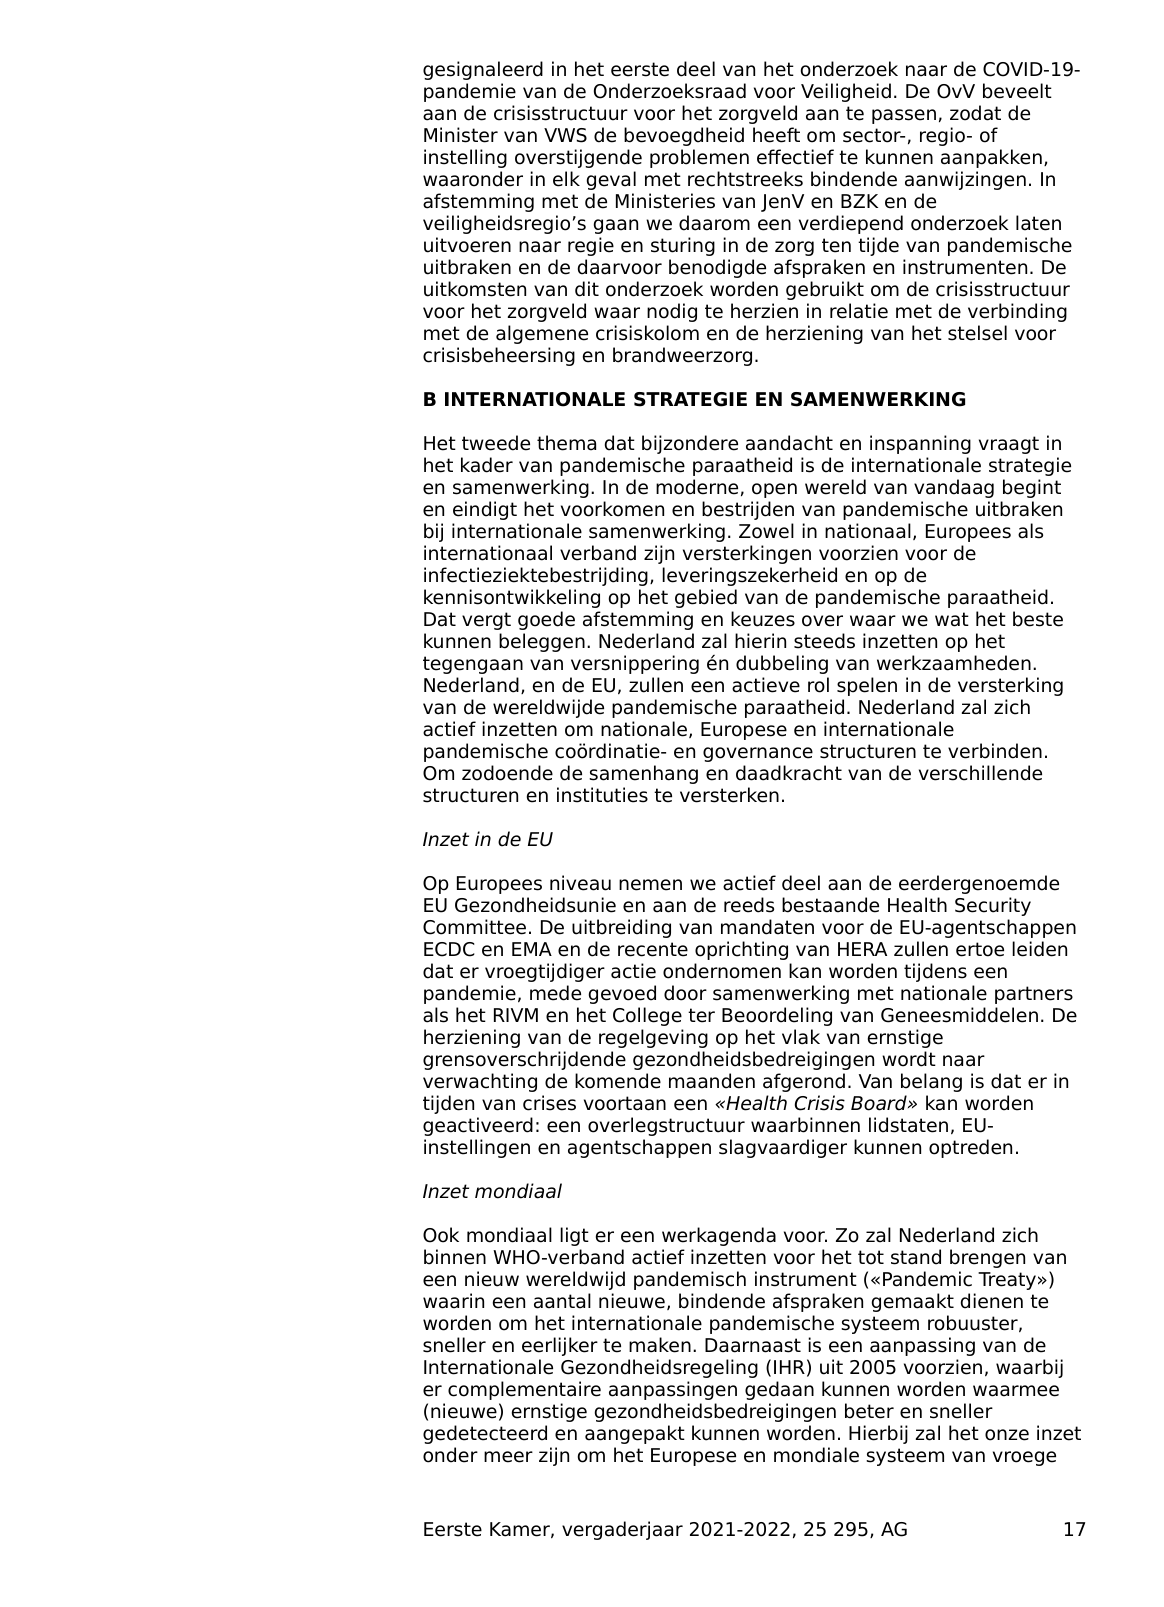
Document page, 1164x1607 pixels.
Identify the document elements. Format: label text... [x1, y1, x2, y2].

subtitle B INTERNATIONALE STRATEGIE EN SAMENWERKING [422, 389, 1087, 411]
text gesignaleerd in het eerste deel van het onderzoek naar de COVID-19-pandemie van de Onderzoeksraad voor Veiligheid. De OvV beveelt aan de crisisstructuur voor het zorgveld aan te passen, zodat de Minister van VWS de bevoegdheid heeft om sector-, regio- of instelling overstijgende problemen effectief te kunnen aanpakken, waaronder in elk geval met rechtstreeks bindende aanwijzingen. In afstemming met de Ministeries van JenV en BZK en de veiligheidsregio’s gaan we daarom een verdiepend onderzoek laten uitvoeren naar regie en sturing in de zorg ten tijde van pandemische uitbraken en de daarvoor benodigde afspraken en instrumenten. De uitkomsten van dit onderzoek worden gebruikt om de crisisstructuur voor het zorgveld waar nodig te herzien in relatie met de verbinding met de algemene crisiskolom en de herziening van het stelsel voor crisisbeheersing en brandweerzorg. [422, 59, 1087, 367]
subtitle Inzet mondiaal [422, 1181, 1087, 1203]
subtitle Inzet in de EU [422, 829, 1087, 851]
text Ook mondiaal ligt er een werkagenda voor. Zo zal Nederland zich binnen WHO-verband actief inzetten voor het tot stand brengen van een nieuw wereldwijd pandemisch instrument («Pandemic Treaty») waarin een aantal nieuwe, bindende afspraken gemaakt dienen te worden om het internationale pandemische systeem robuuster, sneller en eerlijker te maken. Daarnaast is een aanpassing van de Internationale Gezondheidsregeling (IHR) uit 2005 voorzien, waarbij er complementaire aanpassingen gedaan kunnen worden waarmee (nieuwe) ernstige gezondheidsbedreigingen beter en sneller gedetecteerd en aangepakt kunnen worden. Hierbij zal het onze inzet onder meer zijn om het Europese en mondiale systeem van vroege [422, 1225, 1087, 1467]
text Op Europees niveau nemen we actief deel aan de eerdergenoemde EU Gezondheidsunie en aan de reeds bestaande Health Security Committee. De uitbreiding van mandaten voor de EU-agentschappen ECDC en EMA en de recente oprichting van HERA zullen ertoe leiden dat er vroegtijdiger actie ondernomen kan worden tijdens een pandemie, mede gevoed door samenwerking met nationale partners als het RIVM en het College ter Beoordeling van Geneesmiddelen. De herziening van de regelgeving op het vlak van ernstige grensoverschrijdende gezondheidsbedreigingen wordt naar verwachting de komende maanden afgerond. Van belang is dat er in tijden van crises voortaan een «Health Crisis Board» kan worden geactiveerd: een overlegstructuur waarbinnen lidstaten, EU-instellingen en agentschappen slagvaardiger kunnen optreden. [422, 873, 1087, 1159]
text Het tweede thema dat bijzondere aandacht en inspanning vraagt in het kader van pandemische paraatheid is de internationale strategie en samenwerking. In de moderne, open wereld van vandaag begint en eindigt het voorkomen en bestrijden van pandemische uitbraken bij internationale samenwerking. Zowel in nationaal, Europees als internationaal verband zijn versterkingen voorzien voor de infectieziektebestrijding, leveringszekerheid en op de kennisontwikkeling op het gebied van de pandemische paraatheid. Dat vergt goede afstemming en keuzes over waar we wat het beste kunnen beleggen. Nederland zal hierin steeds inzetten op het tegengaan van versnippering én dubbeling van werkzaamheden. Nederland, en de EU, zullen een actieve rol spelen in de versterking van de wereldwijde pandemische paraatheid. Nederland zal zich actief inzetten om nationale, Europese en internationale pandemische coördinatie- en governance structuren te verbinden. Om zodoende de samenhang en daadkracht van de verschillende structuren en instituties te versterken. [422, 433, 1087, 807]
